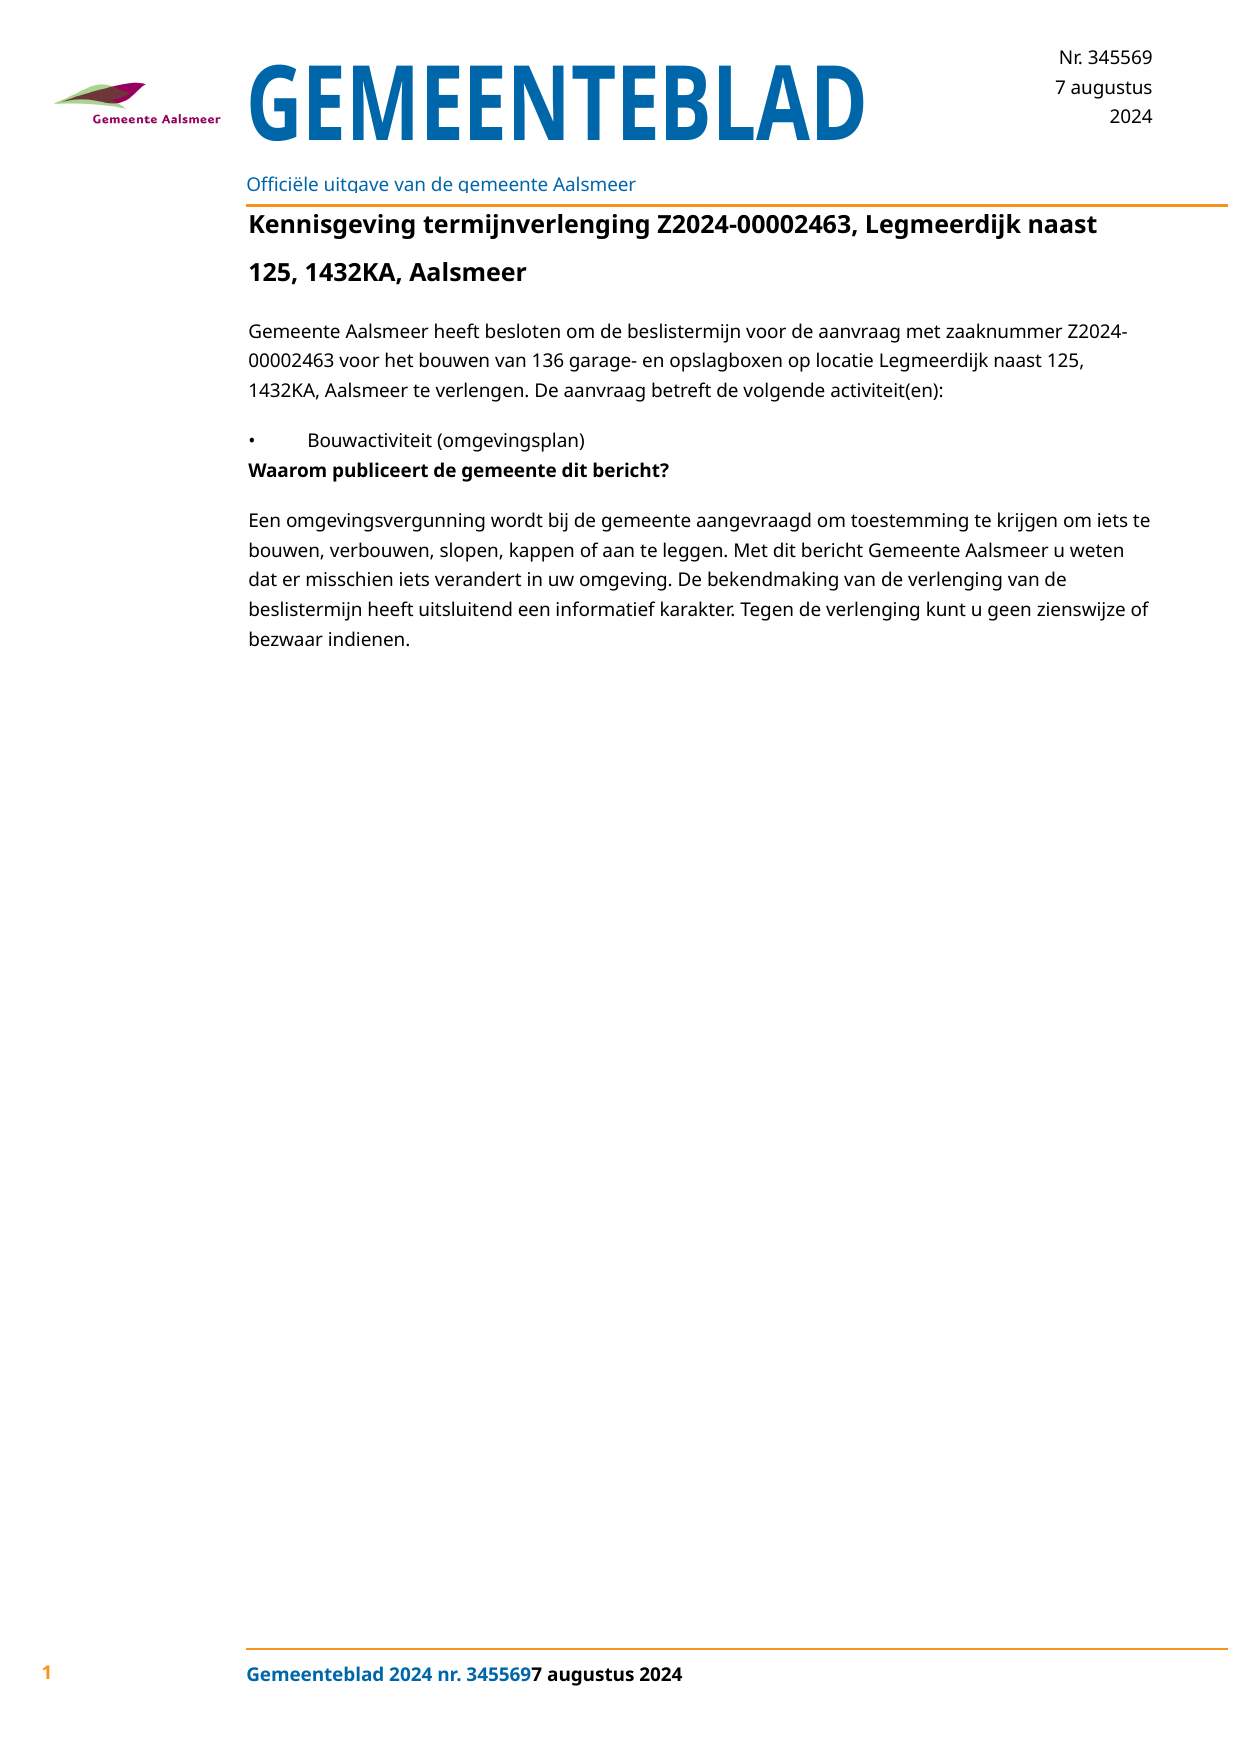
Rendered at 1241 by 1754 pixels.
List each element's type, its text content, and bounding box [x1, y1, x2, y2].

text Gemeente Aalsmeer heeft besloten om de beslistermijn voor de aanvraag met zaaknummer Z2024-00002463 voor het bouwen van 136 garage- en opslagboxen op locatie Legmeerdijk naast 125, 1432KA, Aalsmeer te verlengen. De aanvraag betreft de volgende activiteit(en): [248, 318, 1152, 403]
list Bouwactiviteit (omgevingsplan) [248, 427, 1152, 453]
text Kennisgeving termijnverlenging Z2024-00002463, Legmeerdijk naast 125, 1432KA, Aalsmeer [248, 207, 1152, 288]
text Een omgevingsvergunning wordt bij de gemeente aangevraagd om toestemming te krijgen om iets te bouwen, verbouwen, slopen, kappen of aan te leggen. Met dit bericht Gemeente Aalsmeer u weten dat er misschien iets verandert in uw omgeving. De bekendmaking van de verlenging van de beslistermijn heeft uitsluitend een informatief karakter. Tegen de verlenging kunt u geen zienswijze of bezwaar indienen. [248, 507, 1152, 652]
picture [41, 47, 231, 172]
text Waarom publiceert de gemeente dit bericht? [248, 457, 1152, 483]
